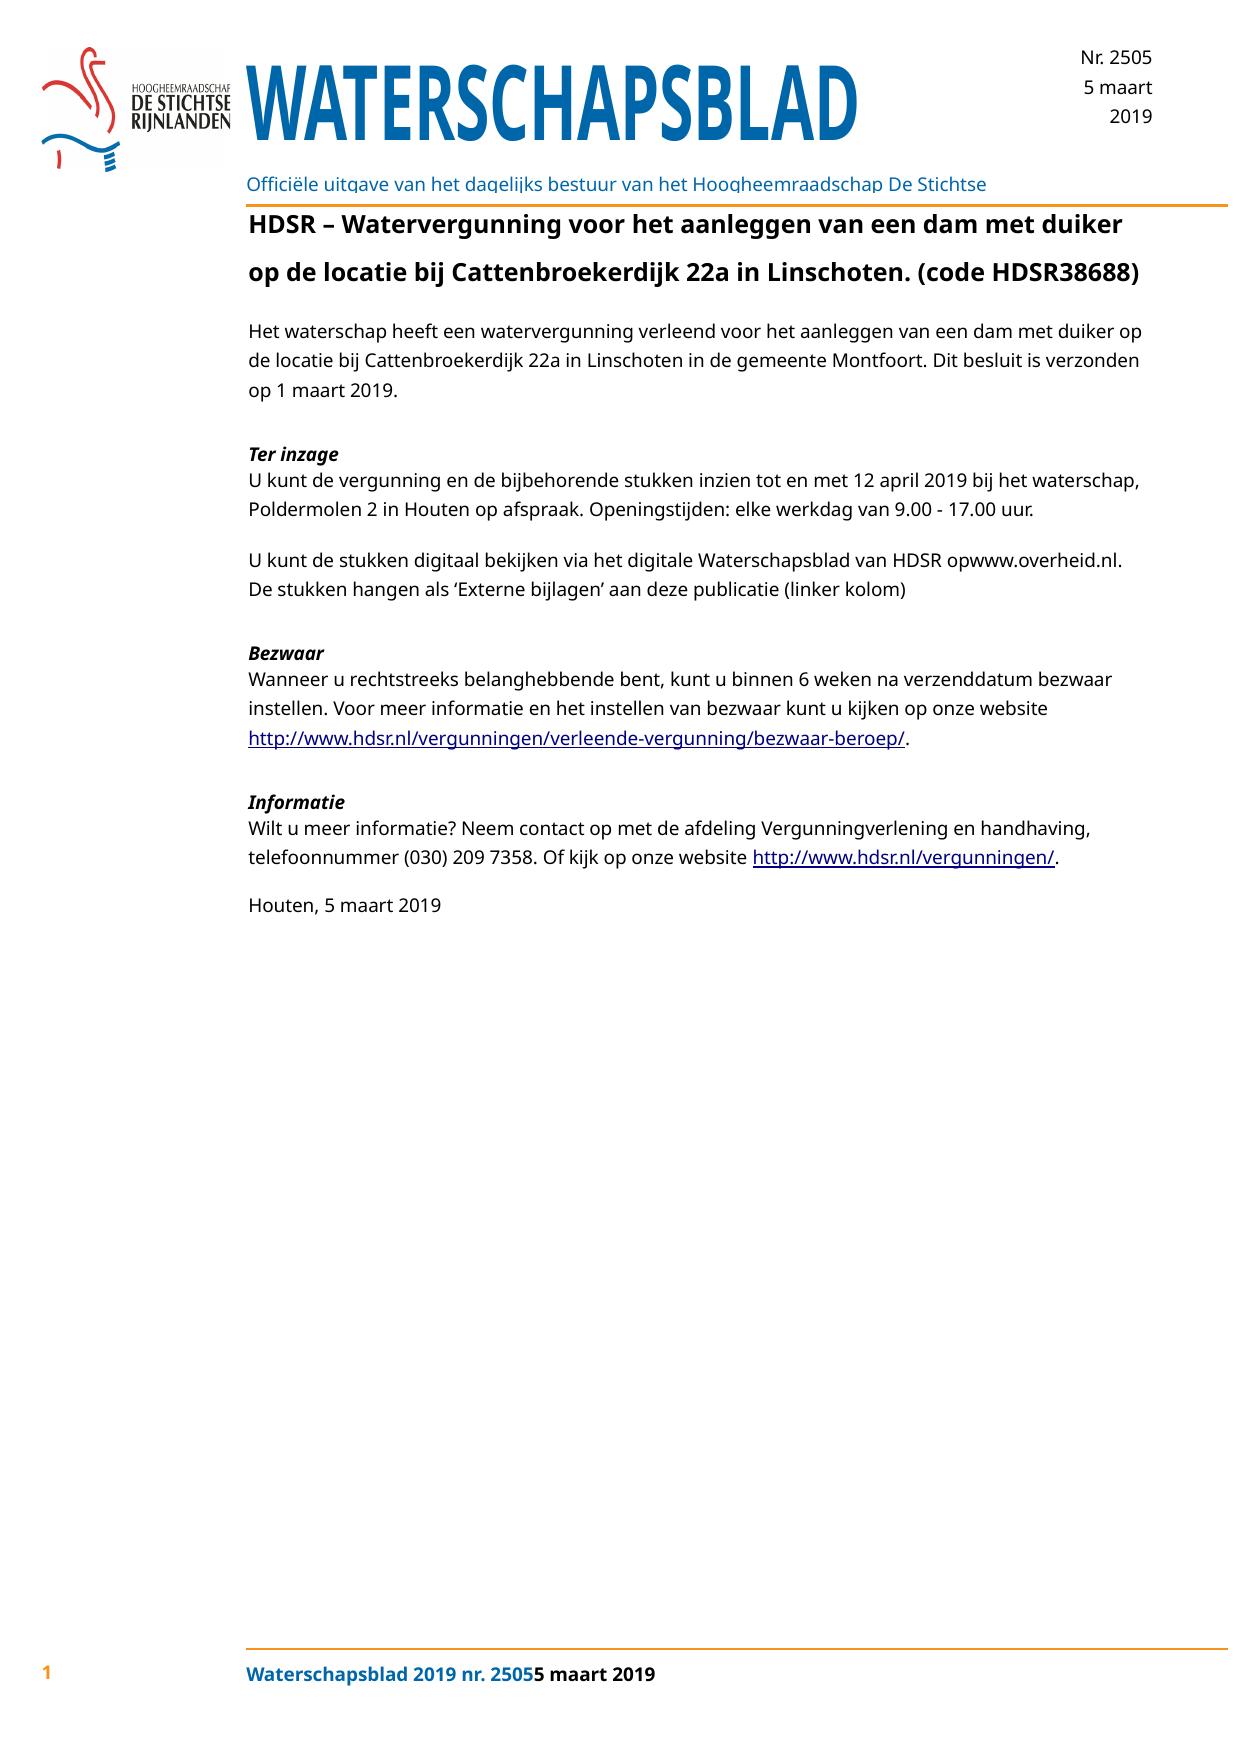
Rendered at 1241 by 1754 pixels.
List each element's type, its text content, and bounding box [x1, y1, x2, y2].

text Het waterschap heeft een watervergunning verleend voor het aanleggen van een dam met duiker op de locatie bij Cattenbroekerdijk 22a in Linschoten in de gemeente Montfoort. Dit besluit is verzonden op 1 maart 2019. [248, 318, 1152, 403]
text Wilt u meer informatie? Neem contact op met de afdeling Vergunningverlening en handhaving, telefoonnummer (030) 209 7358. Of kijk op onze website http://www.hdsr.nl/vergunningen/. [248, 815, 1152, 870]
text Houten, 5 maart 2019 [248, 892, 1152, 918]
text U kunt de stukken digitaal bekijken via het digitale Waterschapsblad van HDSR opwww.overheid.nl. De stukken hangen als ‘Externe bijlagen’ aan deze publicatie (linker kolom) [248, 547, 1152, 602]
text U kunt de vergunning en de bijbehorende stukken inzien tot en met 12 april 2019 bij het waterschap, Poldermolen 2 in Houten op afspraak. Openingstijden: elke werkdag van 9.00 - 17.00 uur. [248, 467, 1152, 522]
text Ter inzage [248, 441, 1152, 467]
text Wanneer u rechtstreeks belanghebbende bent, kunt u binnen 6 weken na verzenddatum bezwaar instellen. Voor meer informatie en het instellen van bezwaar kunt u kijken op onze website http://www.hdsr.nl/vergunningen/verleende-vergunning/bezwaar-beroep/. [248, 666, 1152, 751]
picture [41, 47, 231, 172]
text HDSR – Watervergunning voor het aanleggen van een dam met duiker op de locatie bij Cattenbroekerdijk 22a in Linschoten. (code HDSR38688) [248, 207, 1152, 288]
text Informatie [248, 789, 1152, 815]
text Bezwaar [248, 640, 1152, 666]
